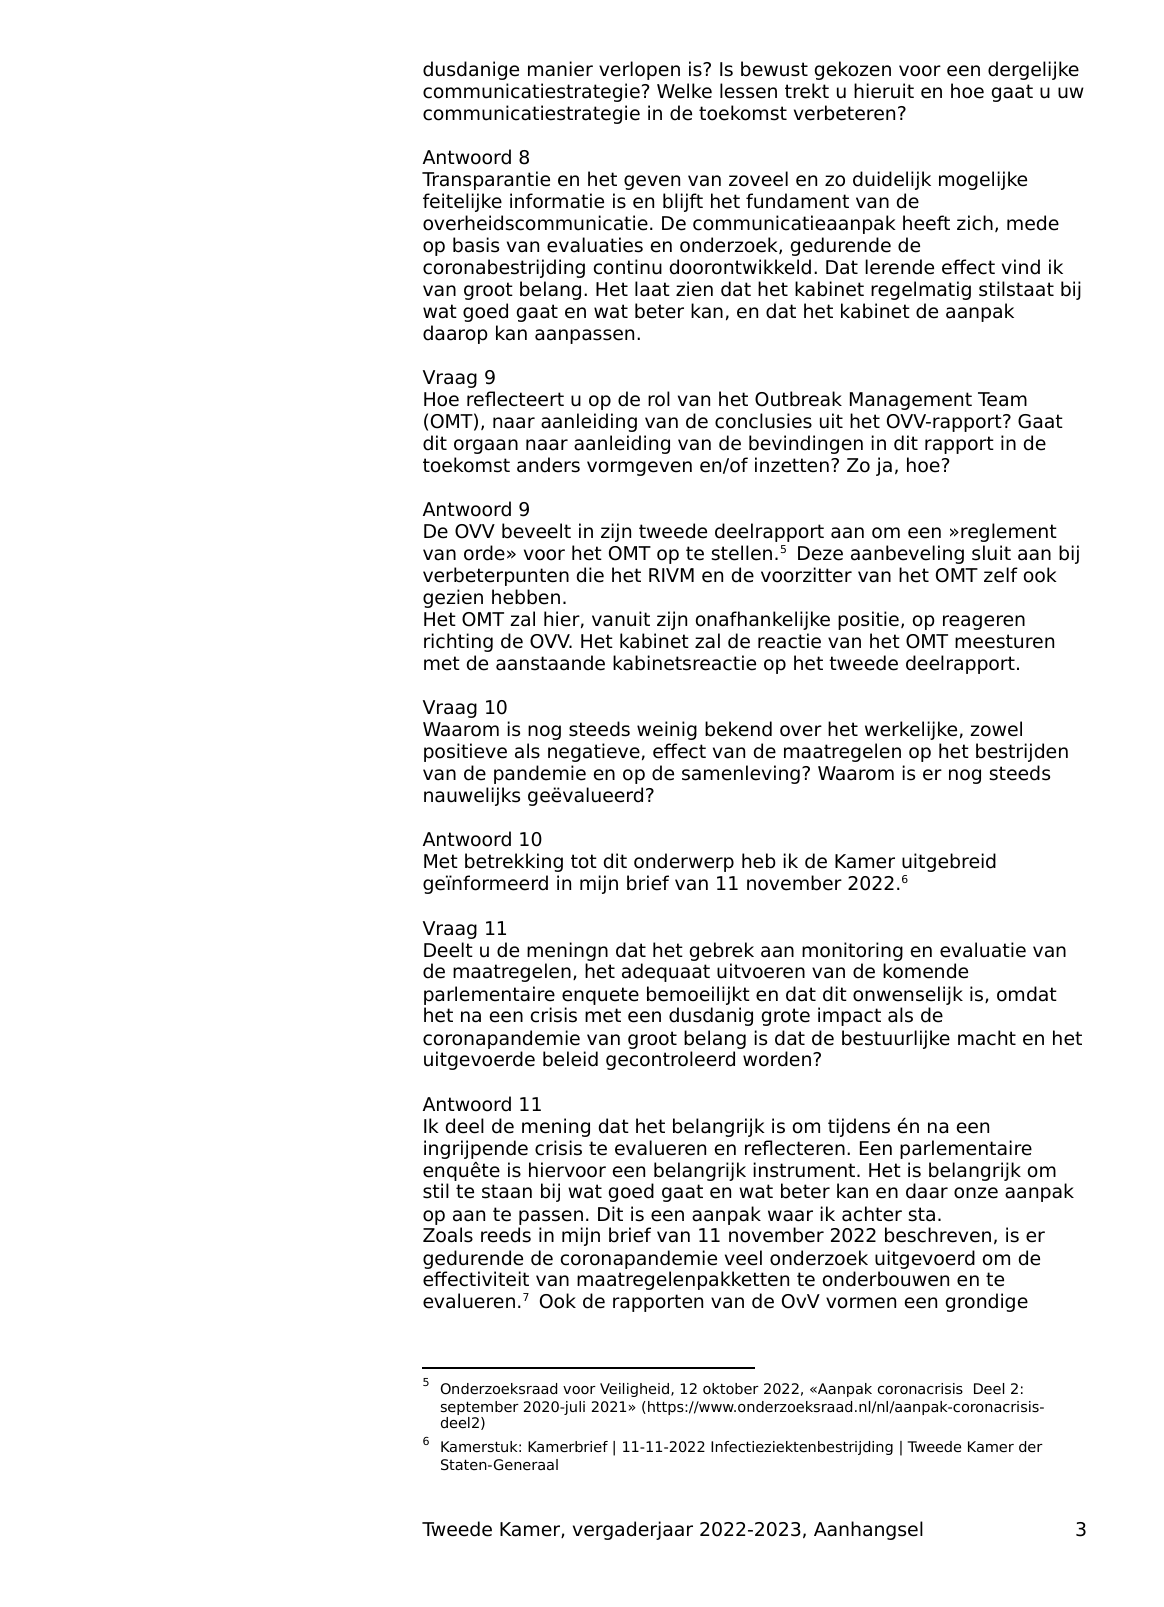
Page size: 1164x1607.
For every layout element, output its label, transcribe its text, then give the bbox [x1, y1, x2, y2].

text Vraag 11 [422, 917, 1087, 939]
text Antwoord 11 [422, 1093, 1087, 1116]
text Antwoord 10 [422, 829, 1087, 851]
text Onderzoeksraad voor Veiligheid, 12 oktober 2022, «Aanpak coronacrisis  Deel 2: september 2020-juli 2021» (https://www.onderzoeksraad.nl/nl/aanpak-coronacrisis-deel2) [422, 1377, 1087, 1432]
text Kamerstuk: Kamerbrief | 11-11-2022 Infectieziektenbestrijding | Tweede Kamer der Staten-Generaal [422, 1435, 1087, 1474]
text Waarom is nog steeds weinig bekend over het werkelijke, zowel positieve als negatieve, effect van de maatregelen op het bestrijden van de pandemie en op de samenleving? Waarom is er nog steeds nauwelijks geëvalueerd? [422, 719, 1087, 807]
text De OVV beveelt in zijn tweede deelrapport aan om een »reglement van orde» voor het OMT op te stellen. Deze aanbeveling sluit aan bij verbeterpunten die het RIVM en de voorzitter van het OMT zelf ook gezien hebben. [422, 521, 1087, 609]
text Zoals reeds in mijn brief van 11 november 2022 beschreven, is er gedurende de coronapandemie veel onderzoek uitgevoerd om de effectiviteit van maatregelenpakketten te onderbouwen en te evalueren. Ook de rapporten van de OvV vormen een grondige [422, 1225, 1087, 1313]
text Antwoord 9 [422, 499, 1087, 521]
text Met betrekking tot dit onderwerp heb ik de Kamer uitgebreid geïnformeerd in mijn brief van 11 november 2022. [422, 851, 1087, 895]
text dusdanige manier verlopen is? Is bewust gekozen voor een dergelijke communicatiestrategie? Welke lessen trekt u hieruit en hoe gaat u uw communicatiestrategie in de toekomst verbeteren? [422, 59, 1087, 125]
text Transparantie en het geven van zoveel en zo duidelijk mogelijke feitelijke informatie is en blijft het fundament van de overheidscommunicatie. De communicatieaanpak heeft zich, mede op basis van evaluaties en onderzoek, gedurende de coronabestrijding continu doorontwikkeld. Dat lerende effect vind ik van groot belang. Het laat zien dat het kabinet regelmatig stilstaat bij wat goed gaat en wat beter kan, en dat het kabinet de aanpak daarop kan aanpassen. [422, 169, 1087, 345]
text Vraag 9 [422, 367, 1087, 389]
text Ik deel de mening dat het belangrijk is om tijdens én na een ingrijpende crisis te evalueren en reflecteren. Een parlementaire enquête is hiervoor een belangrijk instrument. Het is belangrijk om stil te staan bij wat goed gaat en wat beter kan en daar onze aanpak op aan te passen. Dit is een aanpak waar ik achter sta. [422, 1116, 1087, 1225]
text Antwoord 8 [422, 147, 1087, 169]
text Hoe reflecteert u op de rol van het Outbreak Management Team (OMT), naar aanleiding van de conclusies uit het OVV-rapport? Gaat dit orgaan naar aanleiding van de bevindingen in dit rapport in de toekomst anders vormgeven en/of inzetten? Zo ja, hoe? [422, 389, 1087, 477]
text Deelt u de meningn dat het gebrek aan monitoring en evaluatie van de maatregelen, het adequaat uitvoeren van de komende parlementaire enquete bemoeilijkt en dat dit onwenselijk is, omdat het na een crisis met een dusdanig grote impact als de coronapandemie van groot belang is dat de bestuurlijke macht en het uitgevoerde beleid gecontroleerd worden? [422, 939, 1087, 1071]
text Vraag 10 [422, 697, 1087, 719]
text Het OMT zal hier, vanuit zijn onafhankelijke positie, op reageren richting de OVV. Het kabinet zal de reactie van het OMT meesturen met de aanstaande kabinetsreactie op het tweede deelrapport. [422, 609, 1087, 675]
